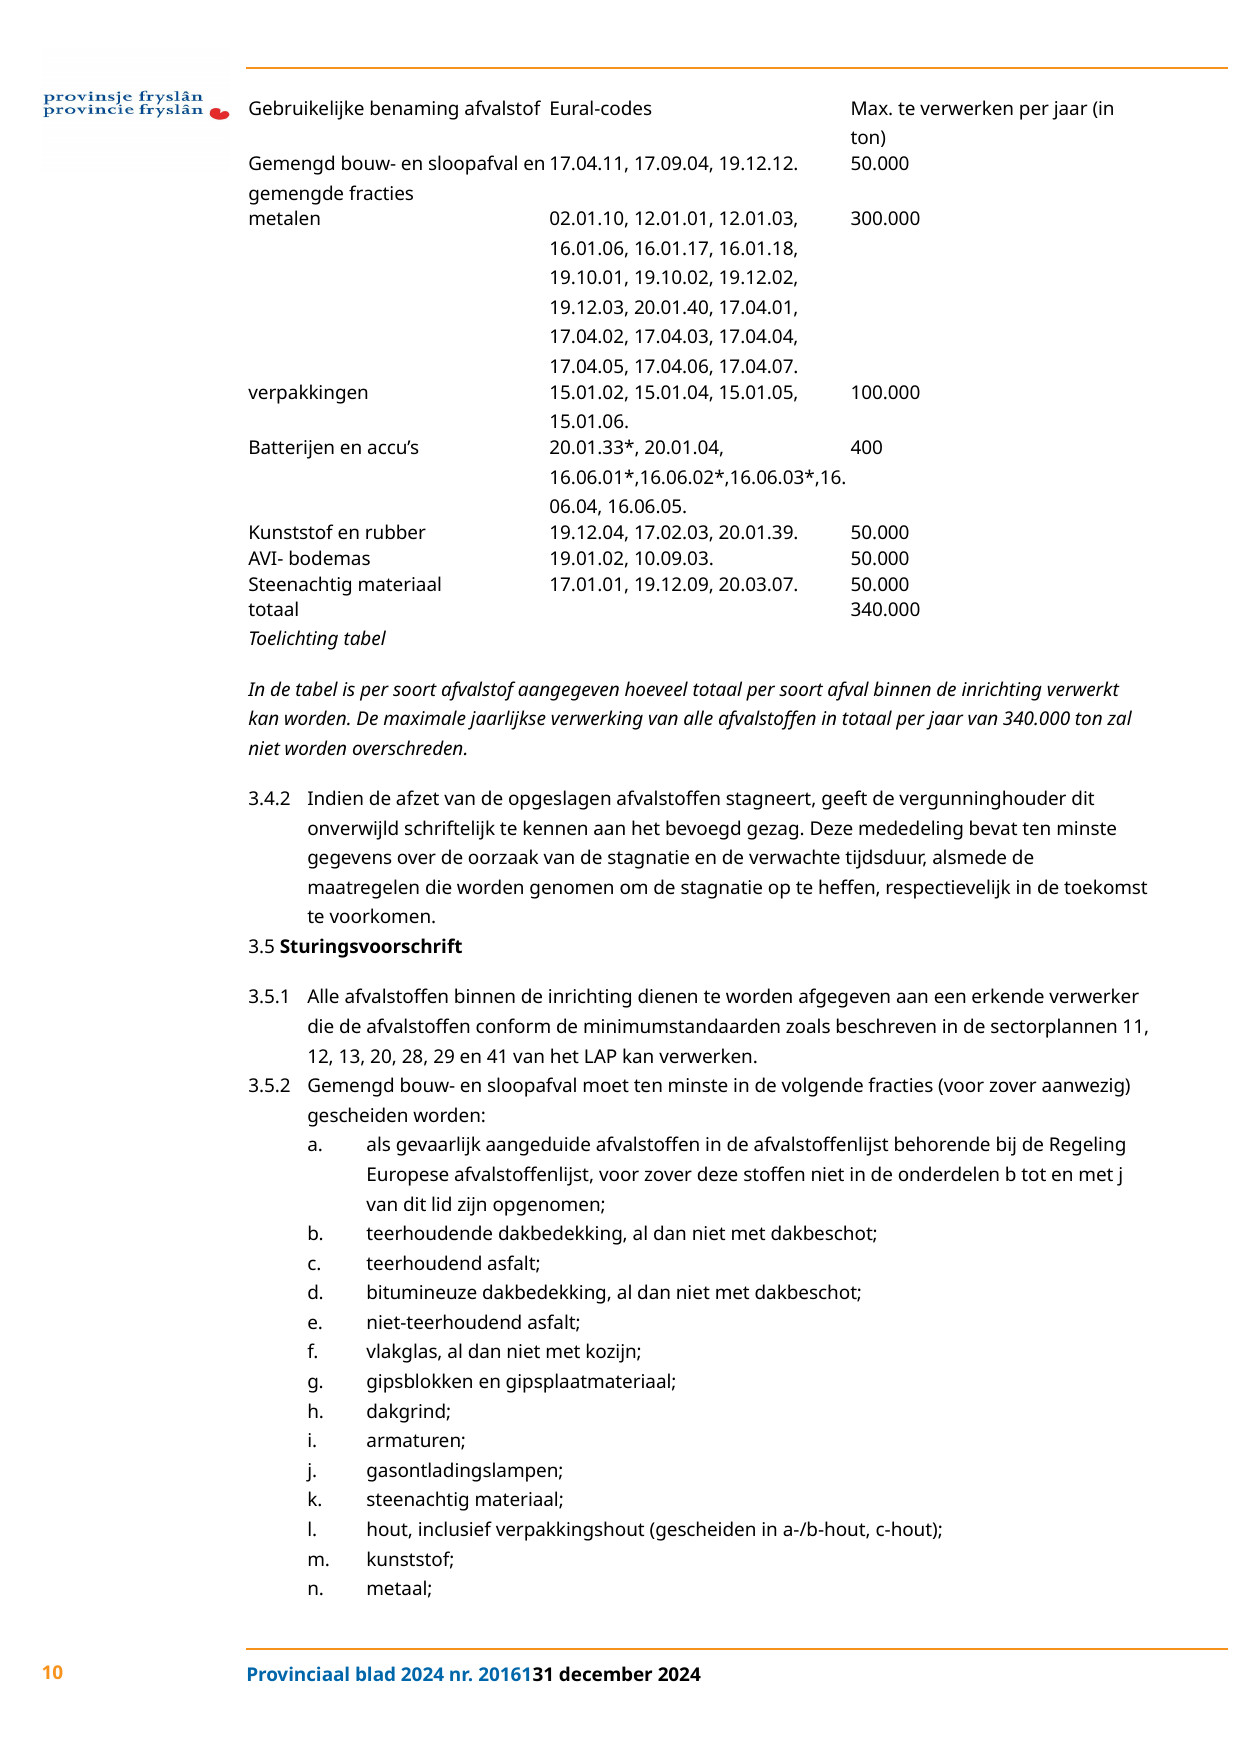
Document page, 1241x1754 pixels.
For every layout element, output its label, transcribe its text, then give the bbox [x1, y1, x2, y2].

table_cell totaal [248, 596, 549, 622]
table_cell [549, 596, 850, 622]
list niet-teerhoudend asfalt; [307, 1309, 1152, 1335]
list Alle afvalstoffen binnen de inrichting dienen te worden afgegeven aan een erkende verwerker die de afvalstoffen conform de minimumstandaarden zoals beschreven in de sectorplannen 11, 12, 13, 20, 28, 29 en 41 van het LAP kan verwerken. [248, 984, 1152, 1069]
table_cell 400 [850, 434, 1152, 519]
table_cell 19.12.04, 17.02.03, 20.01.39. [549, 519, 850, 545]
text Toelichting tabel [248, 625, 1152, 651]
table_cell 50.000 [850, 519, 1152, 545]
table_cell 15.01.02, 15.01.04, 15.01.05, 15.01.06. [549, 379, 850, 434]
table_cell 300.000 [850, 205, 1152, 379]
list gasontladingslampen; [307, 1457, 1152, 1483]
picture [41, 47, 231, 172]
table_cell Kunststof en rubber [248, 519, 549, 545]
table_cell 50.000 [850, 150, 1152, 205]
table_cell 50.000 [850, 545, 1152, 571]
text 3.5 Sturingsvoorschrift [248, 933, 1152, 959]
list armaturen; [307, 1427, 1152, 1453]
table_cell 17.04.11, 17.09.04, 19.12.12. [549, 150, 850, 205]
list hout, inclusief verpakkingshout (gescheiden in a-/b-hout, c-hout); [307, 1516, 1152, 1542]
list Indien de afzet van de opgeslagen afvalstoffen stagneert, geeft de vergunninghouder dit onverwijld schriftelijk te kennen aan het bevoegd gezag. Deze mededeling bevat ten minste gegevens over de oorzaak van de stagnatie en de verwachte tijdsduur, alsmede de maatregelen die worden genomen om de stagnatie op te heffen, respectievelijk in de toekomst te voorkomen. [248, 785, 1152, 929]
table_cell 50.000 [850, 571, 1152, 596]
list als gevaarlijk aangeduide afvalstoffen in de afvalstoffenlijst behorende bij de Regeling Europese afvalstoffenlijst, voor zover deze stoffen niet in de onderdelen b tot en met j van dit lid zijn opgenomen; [307, 1132, 1152, 1217]
table_cell metalen [248, 205, 549, 379]
table_cell 340.000 [850, 596, 1152, 622]
table_cell 100.000 [850, 379, 1152, 434]
table_cell 20.01.33*, 20.01.04, 16.06.01*,16.06.02*,16.06.03*,16.06.04, 16.06.05. [549, 434, 850, 519]
table_cell 19.01.02, 10.09.03. [549, 545, 850, 571]
list steenachtig materiaal; [307, 1487, 1152, 1512]
text In de tabel is per soort afvalstof aangegeven hoeveel totaal per soort afval binnen de inrichting verwerkt kan worden. De maximale jaarlijkse verwerking van alle afvalstoffen in totaal per jaar van 340.000 ton zal niet worden overschreden. [248, 676, 1152, 761]
list gipsblokken en gipsplaatmateriaal; [307, 1368, 1152, 1394]
list bitumineuze dakbedekking, al dan niet met dakbeschot; [307, 1279, 1152, 1305]
list Gemengd bouw- en sloopafval moet ten minste in de volgende fracties (voor zover aanwezig) gescheiden worden: [248, 1072, 1152, 1128]
list teerhoudend asfalt; [307, 1250, 1152, 1276]
table_cell verpakkingen [248, 379, 549, 434]
table_header Eural-codes [549, 95, 850, 150]
table_cell Gemengd bouw- en sloopafval en gemengde fracties [248, 150, 549, 205]
table_header Max. te verwerken per jaar (in ton) [850, 95, 1152, 150]
list vlakglas, al dan niet met kozijn; [307, 1339, 1152, 1364]
list metaal; [307, 1575, 1152, 1601]
table_cell 17.01.01, 19.12.09, 20.03.07. [549, 571, 850, 596]
table_cell 02.01.10, 12.01.01, 12.01.03, 16.01.06, 16.01.17, 16.01.18, 19.10.01, 19.10.02, 19.12.02, 19.12.03, 20.01.40, 17.04.01, 17.04.02, 17.04.03, 17.04.04, 17.04.05, 17.04.06, 17.04.07. [549, 205, 850, 379]
list dakgrind; [307, 1398, 1152, 1424]
list teerhoudende dakbedekking, al dan niet met dakbeschot; [307, 1220, 1152, 1246]
table_cell Steenachtig materiaal [248, 571, 549, 596]
table_header Gebruikelijke benaming afvalstof [248, 95, 549, 150]
table_cell AVI- bodemas [248, 545, 549, 571]
list kunststof; [307, 1546, 1152, 1572]
table_cell Batterijen en accu’s [248, 434, 549, 519]
